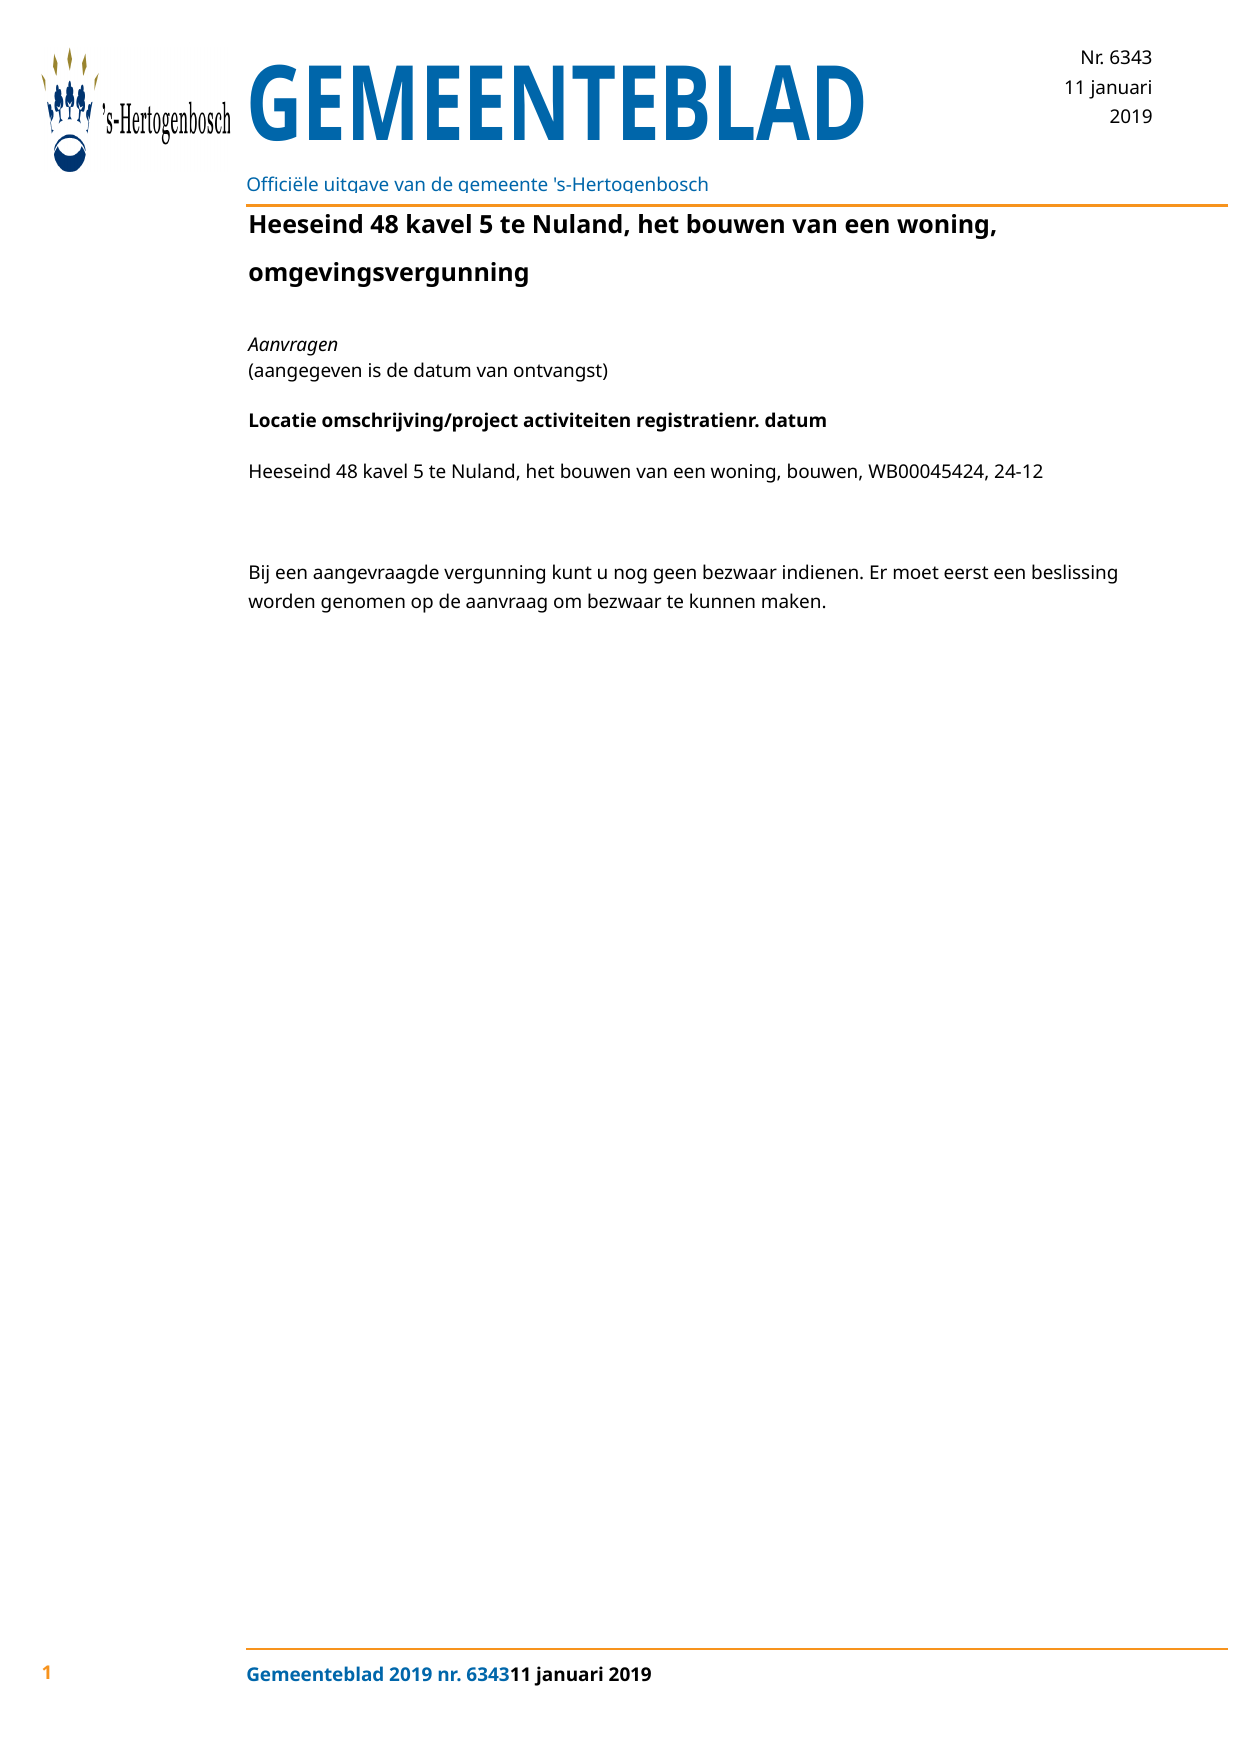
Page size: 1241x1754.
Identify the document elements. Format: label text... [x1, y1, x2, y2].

text Aanvragen [248, 331, 1152, 357]
picture [41, 47, 231, 172]
text Heeseind 48 kavel 5 te Nuland, het bouwen van een woning, bouwen, WB00045424, 24-12 [248, 458, 1152, 484]
text Locatie omschrijving/project activiteiten registratienr. datum [248, 408, 1152, 433]
text Heeseind 48 kavel 5 te Nuland, het bouwen van een woning, omgevingsvergunning [248, 207, 1152, 288]
text Bij een aangevraagde vergunning kunt u nog geen bezwaar indienen. Er moet eerst een beslissing worden genomen op de aanvraag om bezwaar te kunnen maken. [248, 559, 1152, 614]
text (aangegeven is de datum van ontvangst) [248, 357, 1152, 383]
